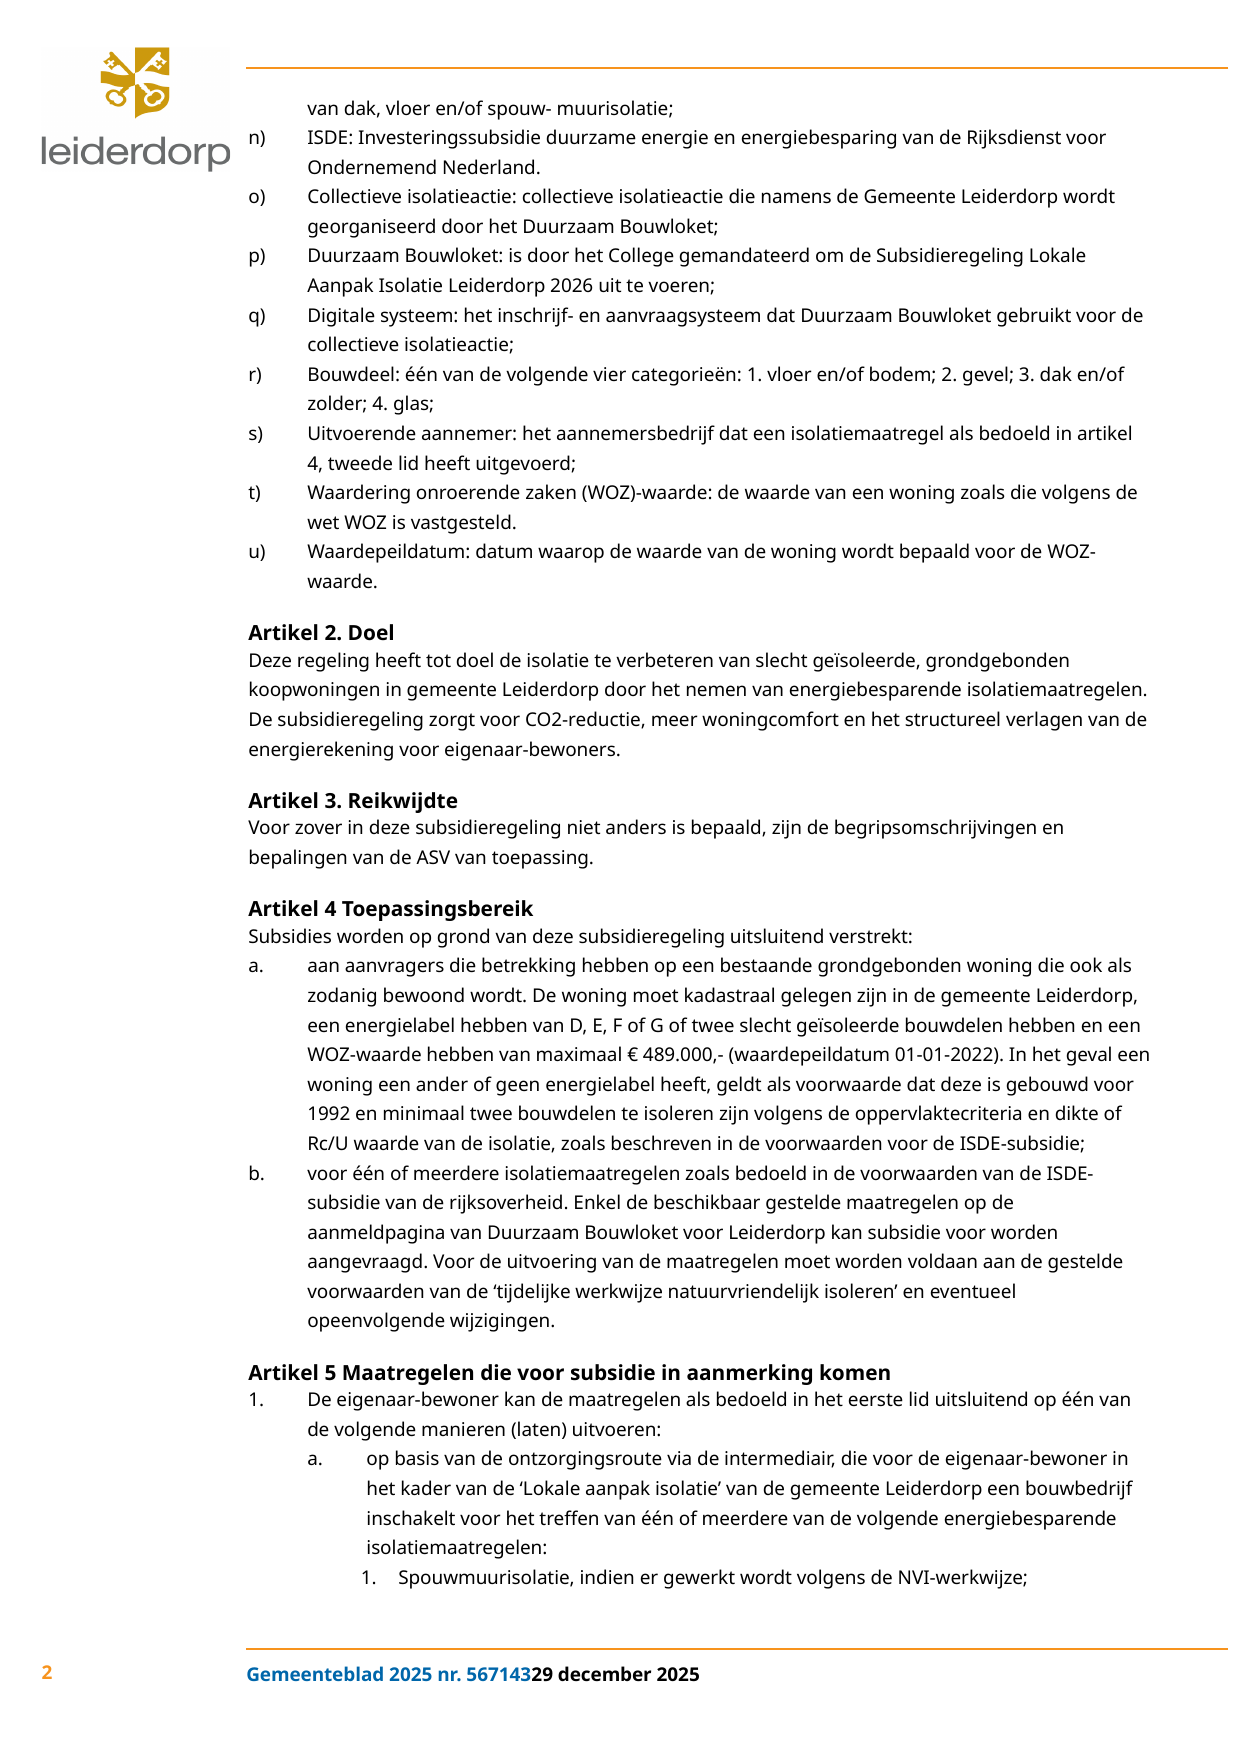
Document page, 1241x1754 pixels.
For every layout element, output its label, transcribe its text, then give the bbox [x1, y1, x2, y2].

picture [41, 47, 231, 172]
list op basis van de ontzorgingsroute via de intermediair, die voor de eigenaar-bewoner in het kader van de ‘Lokale aanpak isolatie’ van de gemeente Leiderdorp een bouwbedrijf inschakelt voor het treffen van één of meerdere van de volgende energiebesparende isolatiemaatregelen: [307, 1446, 1152, 1560]
text Artikel 4 Toepassingsbereik [248, 894, 1152, 923]
list Uitvoerende aannemer: het aannemersbedrijf dat een isolatiemaatregel als bedoeld in artikel 4, tweede lid heeft uitgevoerd; [248, 420, 1152, 476]
text Artikel 3. Reikwijdte [248, 786, 1152, 814]
list Digitale systeem: het inschrijf- en aanvraagsysteem dat Duurzaam Bouwloket gebruikt voor de collectieve isolatieactie; [248, 302, 1152, 357]
list Bouwdeel: één van de volgende vier categorieën: 1. vloer en/of bodem; 2. gevel; 3. dak en/of zolder; 4. glas; [248, 361, 1152, 416]
text Artikel 5 Maatregelen die voor subsidie in aanmerking komen [248, 1358, 1152, 1386]
text Deze regeling heeft tot doel de isolatie te verbeteren van slecht geïsoleerde, grondgebonden koopwoningen in gemeente Leiderdorp door het nemen van energiebesparende isolatiemaatregelen. De subsidieregeling zorgt voor CO2-reductie, meer woningcomfort en het structureel verlagen van de energierekening voor eigenaar-bewoners. [248, 647, 1152, 761]
text Voor zover in deze subsidieregeling niet anders is bepaald, zijn de begripsomschrijvingen en bepalingen van de ASV van toepassing. [248, 814, 1152, 870]
list Waardepeildatum: datum waarop de waarde van de woning wordt bepaald voor de WOZ-waarde. [248, 538, 1152, 594]
text Subsidies worden op grond van deze subsidieregeling uitsluitend verstrekt: [248, 923, 1152, 949]
list van dak, vloer en/of spouw- muurisolatie; [248, 95, 1152, 121]
list De eigenaar-bewoner kan de maatregelen als bedoeld in het eerste lid uitsluitend op één van de volgende manieren (laten) uitvoeren: [248, 1386, 1152, 1442]
list Spouwmuurisolatie, indien er gewerkt wordt volgens de NVI-werkwijze; [361, 1564, 1152, 1590]
list voor één of meerdere isolatiemaatregelen zoals bedoeld in de voorwaarden van de ISDE-subsidie van de rijksoverheid. Enkel de beschikbaar gestelde maatregelen op de aanmeldpagina van Duurzaam Bouwloket voor Leiderdorp kan subsidie voor worden aangevraagd. Voor de uitvoering van de maatregelen moet worden voldaan aan de gestelde voorwaarden van de ‘tijdelijke werkwijze natuurvriendelijk isoleren’ en eventueel opeenvolgende wijzigingen. [248, 1160, 1152, 1333]
list ISDE: Investeringssubsidie duurzame energie en energiebesparing van de Rijksdienst voor Ondernemend Nederland. [248, 124, 1152, 180]
list aan aanvragers die betrekking hebben op een bestaande grondgebonden woning die ook als zodanig bewoond wordt. De woning moet kadastraal gelegen zijn in de gemeente Leiderdorp, een energielabel hebben van D, E, F of G of twee slecht geïsoleerde bouwdelen hebben en een WOZ-waarde hebben van maximaal € 489.000,- (waardepeildatum 01-01-2022). In het geval een woning een ander of geen energielabel heeft, geldt als voorwaarde dat deze is gebouwd voor 1992 en minimaal twee bouwdelen te isoleren zijn volgens de oppervlaktecriteria en dikte of Rc/U waarde van de isolatie, zoals beschreven in de voorwaarden voor de ISDE-subsidie; [248, 953, 1152, 1156]
list Duurzaam Bouwloket: is door het College gemandateerd om de Subsidieregeling Lokale Aanpak Isolatie Leiderdorp 2026 uit te voeren; [248, 243, 1152, 298]
list Waardering onroerende zaken (WOZ)-waarde: de waarde van een woning zoals die volgens de wet WOZ is vastgesteld. [248, 479, 1152, 535]
text Artikel 2. Doel [248, 618, 1152, 647]
list Collectieve isolatieactie: collectieve isolatieactie die namens de Gemeente Leiderdorp wordt georganiseerd door het Duurzaam Bouwloket; [248, 183, 1152, 239]
